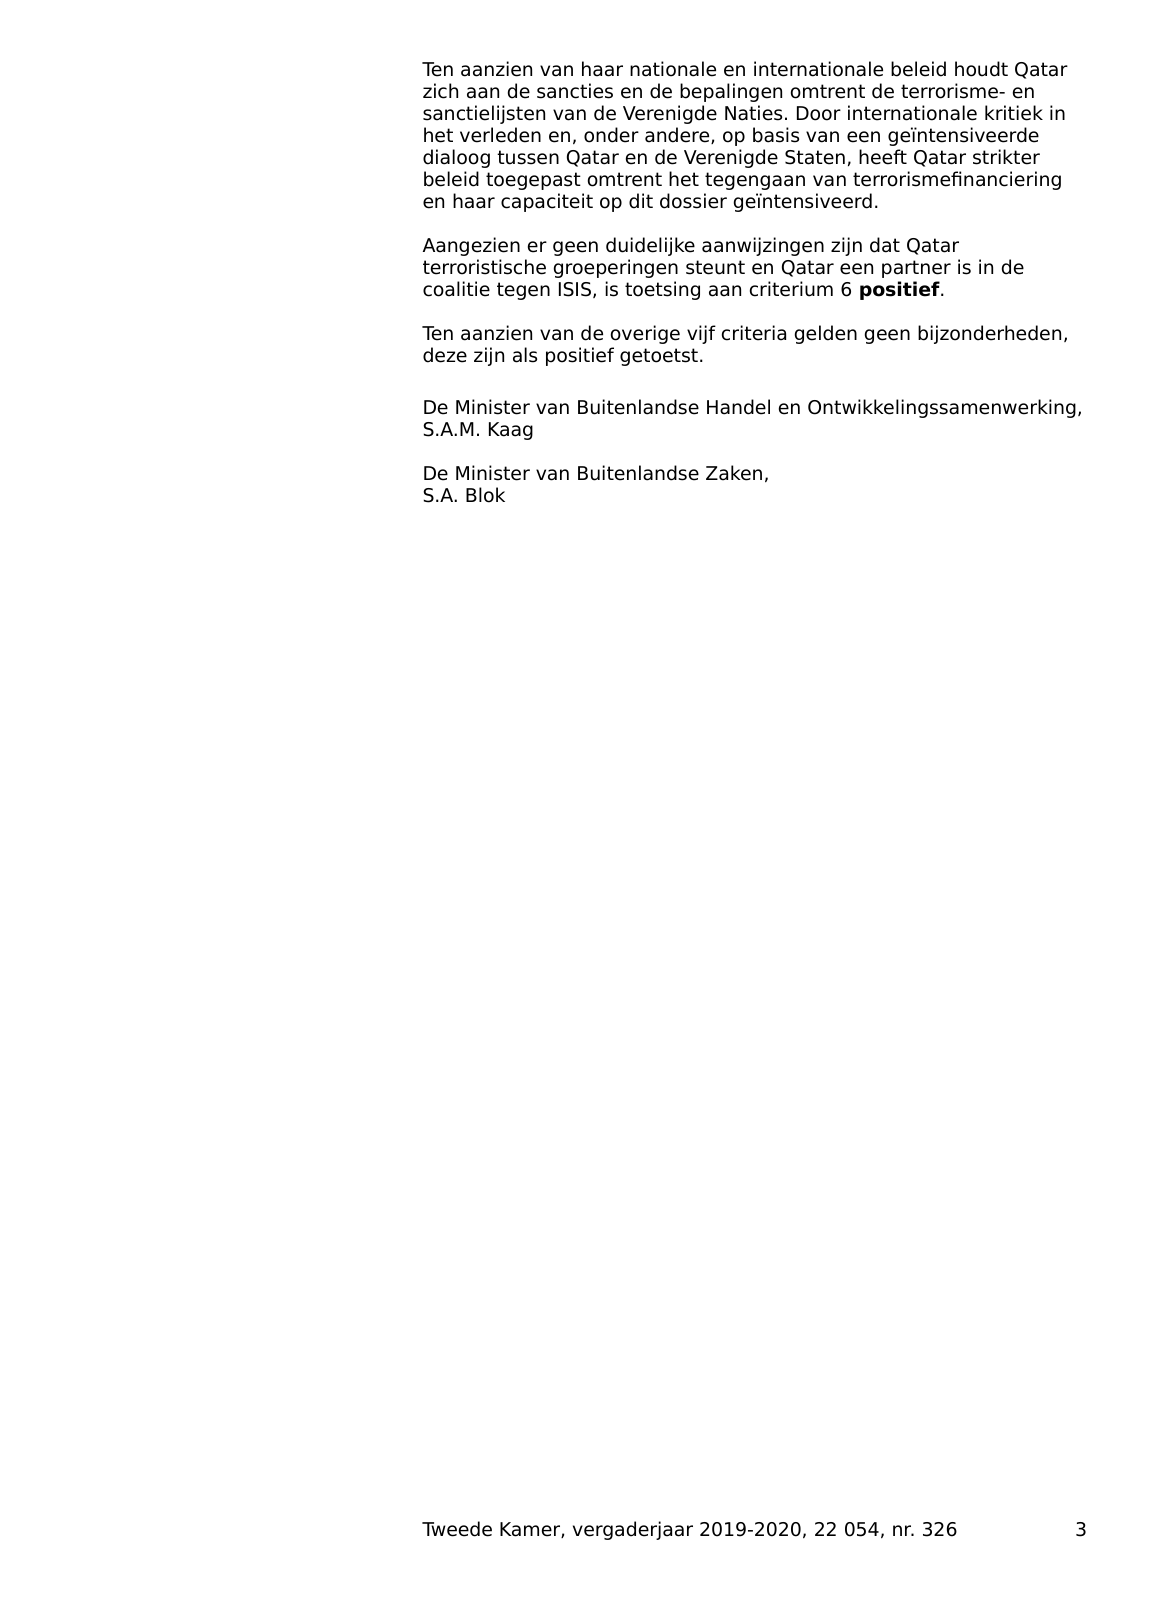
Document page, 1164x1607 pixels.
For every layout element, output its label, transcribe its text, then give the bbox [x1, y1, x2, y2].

text Aangezien er geen duidelijke aanwijzingen zijn dat Qatar terroristische groeperingen steunt en Qatar een partner is in de coalitie tegen ISIS, is toetsing aan criterium 6 positief. [422, 235, 1087, 301]
text Ten aanzien van de overige vijf criteria gelden geen bijzonderheden, deze zijn als positief getoetst. [422, 323, 1087, 367]
text Ten aanzien van haar nationale en internationale beleid houdt Qatar zich aan de sancties en de bepalingen omtrent de terrorisme- en sanctielijsten van de Verenigde Naties. Door internationale kritiek in het verleden en, onder andere, op basis van een geïntensiveerde dialoog tussen Qatar en de Verenigde Staten, heeft Qatar strikter beleid toegepast omtrent het tegengaan van terrorismefinanciering en haar capaciteit op dit dossier geïntensiveerd. [422, 59, 1087, 213]
text De Minister van Buitenlandse Zaken, S.A. Blok [422, 463, 1087, 507]
text De Minister van Buitenlandse Handel en Ontwikkelingssamenwerking, S.A.M. Kaag [422, 397, 1087, 441]
